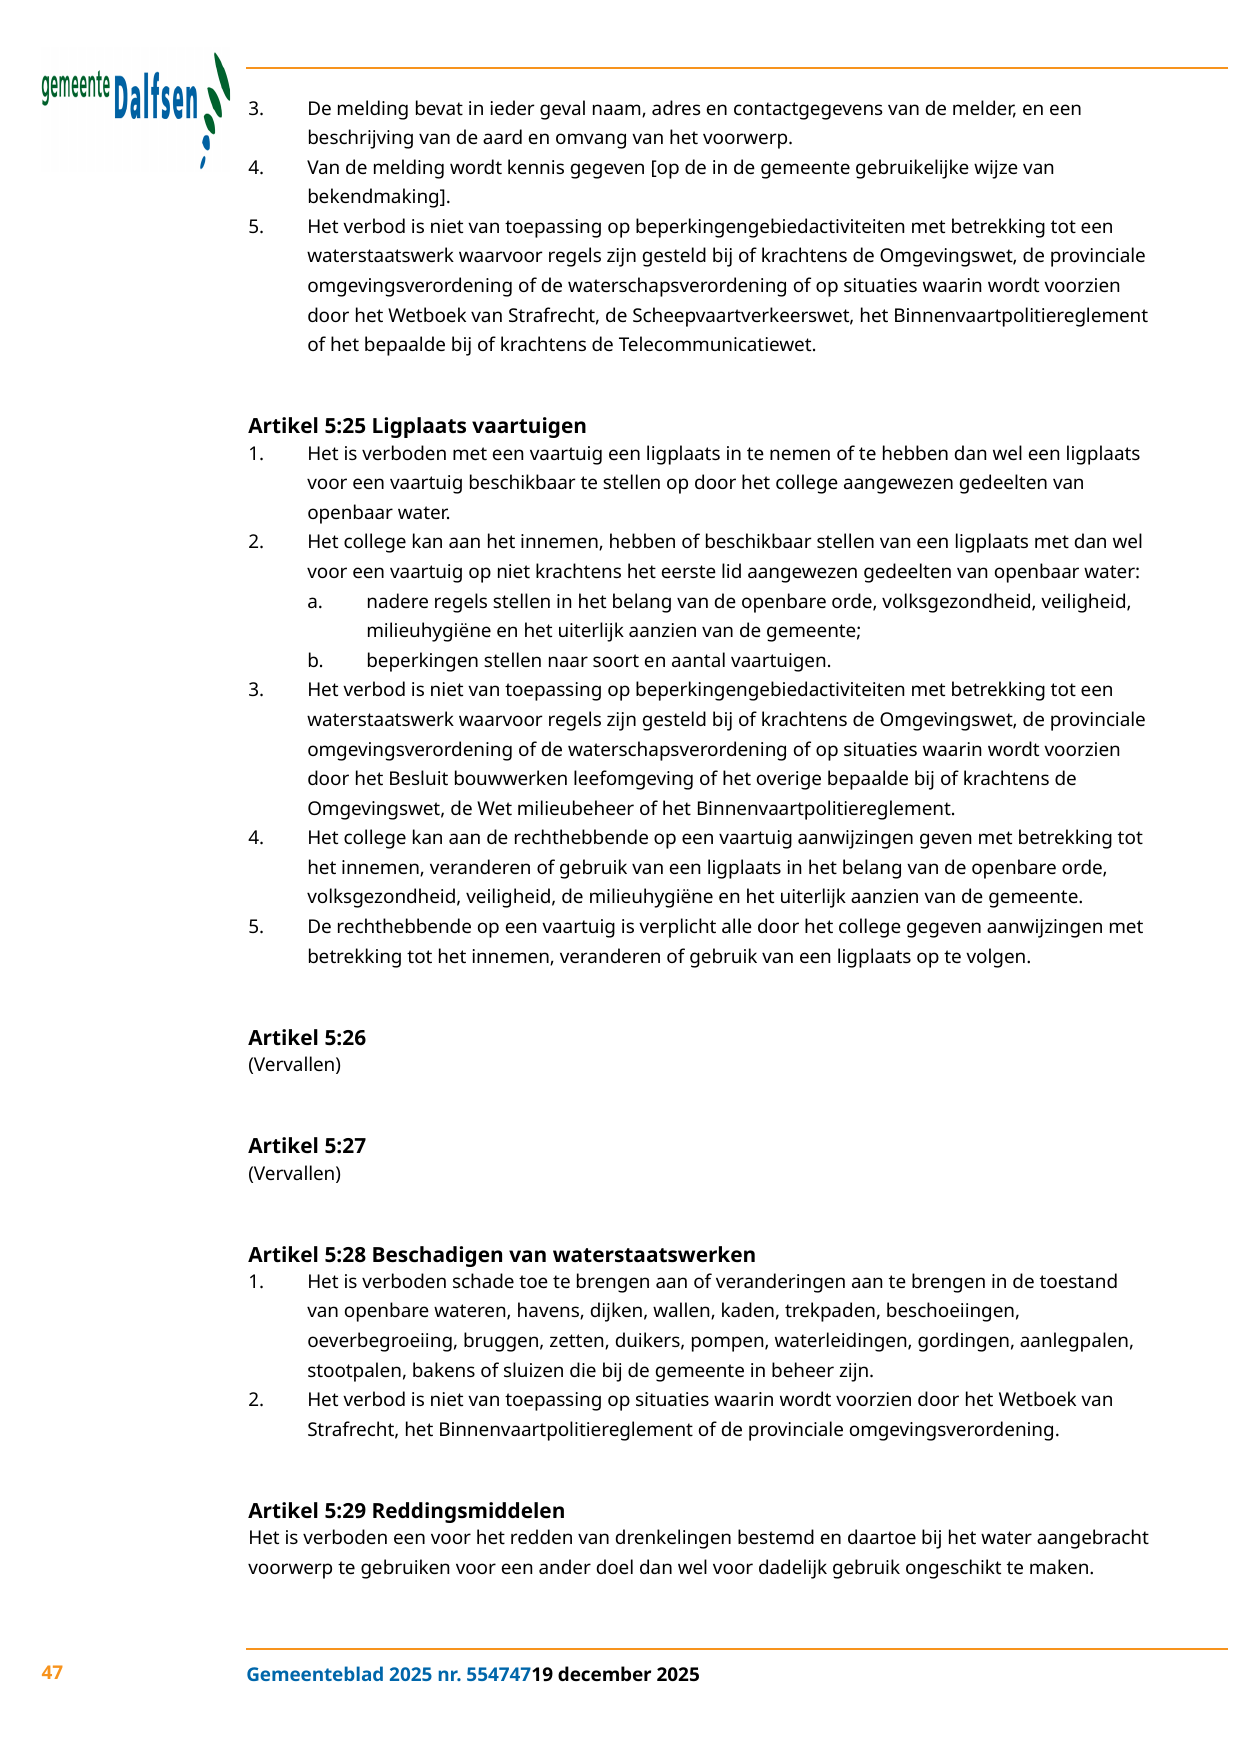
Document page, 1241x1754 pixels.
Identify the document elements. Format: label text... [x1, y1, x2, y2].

text Artikel 5:29 Reddingsmiddelen [248, 1496, 1152, 1524]
list beperkingen stellen naar soort en aantal vaartuigen. [307, 647, 1152, 673]
text (Vervallen) [248, 1160, 1152, 1185]
list De melding bevat in ieder geval naam, adres en contactgegevens van de melder, en een beschrijving van de aard en omvang van het voorwerp. [248, 95, 1152, 150]
list Het is verboden met een vaartuig een ligplaats in te nemen of te hebben dan wel een ligplaats voor een vaartuig beschikbaar te stellen op door het college aangewezen gedeelten van openbaar water. [248, 440, 1152, 525]
list Het is verboden schade toe te brengen aan of veranderingen aan te brengen in de toestand van openbare wateren, havens, dijken, wallen, kaden, trekpaden, beschoeiingen, oeverbegroeiing, bruggen, zetten, duikers, pompen, waterleidingen, gordingen, aanlegpalen, stootpalen, bakens of sluizen die bij de gemeente in beheer zijn. [248, 1268, 1152, 1383]
list De rechthebbende op een vaartuig is verplicht alle door het college gegeven aanwijzingen met betrekking tot het innemen, veranderen of gebruik van een ligplaats op te volgen. [248, 913, 1152, 968]
list nadere regels stellen in het belang van de openbare orde, volksgezondheid, veiligheid, milieuhygiëne en het uiterlijk aanzien van de gemeente; [307, 588, 1152, 643]
list Het verbod is niet van toepassing op beperkingengebiedactiviteiten met betrekking tot een waterstaatswerk waarvoor regels zijn gesteld bij of krachtens de Omgevingswet, de provinciale omgevingsverordening of de waterschapsverordening of op situaties waarin wordt voorzien door het Wetboek van Strafrecht, de Scheepvaartverkeerswet, het Binnenvaartpolitiereglement of het bepaalde bij of krachtens de Telecommunicatiewet. [248, 213, 1152, 357]
list Het verbod is niet van toepassing op situaties waarin wordt voorzien door het Wetboek van Strafrecht, het Binnenvaartpolitiereglement of de provinciale omgevingsverordening. [248, 1386, 1152, 1442]
list Het verbod is niet van toepassing op beperkingengebiedactiviteiten met betrekking tot een waterstaatswerk waarvoor regels zijn gesteld bij of krachtens de Omgevingswet, de provinciale omgevingsverordening of de waterschapsverordening of op situaties waarin wordt voorzien door het Besluit bouwwerken leefomgeving of het overige bepaalde bij of krachtens de Omgevingswet, de Wet milieubeheer of het Binnenvaartpolitiereglement. [248, 677, 1152, 821]
text Artikel 5:27 [248, 1131, 1152, 1160]
text (Vervallen) [248, 1051, 1152, 1077]
text Het is verboden een voor het redden van drenkelingen bestemd en daartoe bij het water aangebracht voorwerp te gebruiken voor een ander doel dan wel voor dadelijk gebruik ongeschikt te maken. [248, 1524, 1152, 1580]
list Het college kan aan de rechthebbende op een vaartuig aanwijzingen geven met betrekking tot het innemen, veranderen of gebruik van een ligplaats in het belang van de openbare orde, volksgezondheid, veiligheid, de milieuhygiëne en het uiterlijk aanzien van de gemeente. [248, 824, 1152, 909]
picture [41, 47, 231, 172]
list Van de melding wordt kennis gegeven [op de in de gemeente gebruikelijke wijze van bekendmaking]. [248, 154, 1152, 209]
text Artikel 5:28 Beschadigen van waterstaatswerken [248, 1240, 1152, 1268]
text Artikel 5:26 [248, 1023, 1152, 1051]
text Artikel 5:25 Ligplaats vaartuigen [248, 411, 1152, 440]
list Het college kan aan het innemen, hebben of beschikbaar stellen van een ligplaats met dan wel voor een vaartuig op niet krachtens het eerste lid aangewezen gedeelten van openbaar water: [248, 529, 1152, 584]
